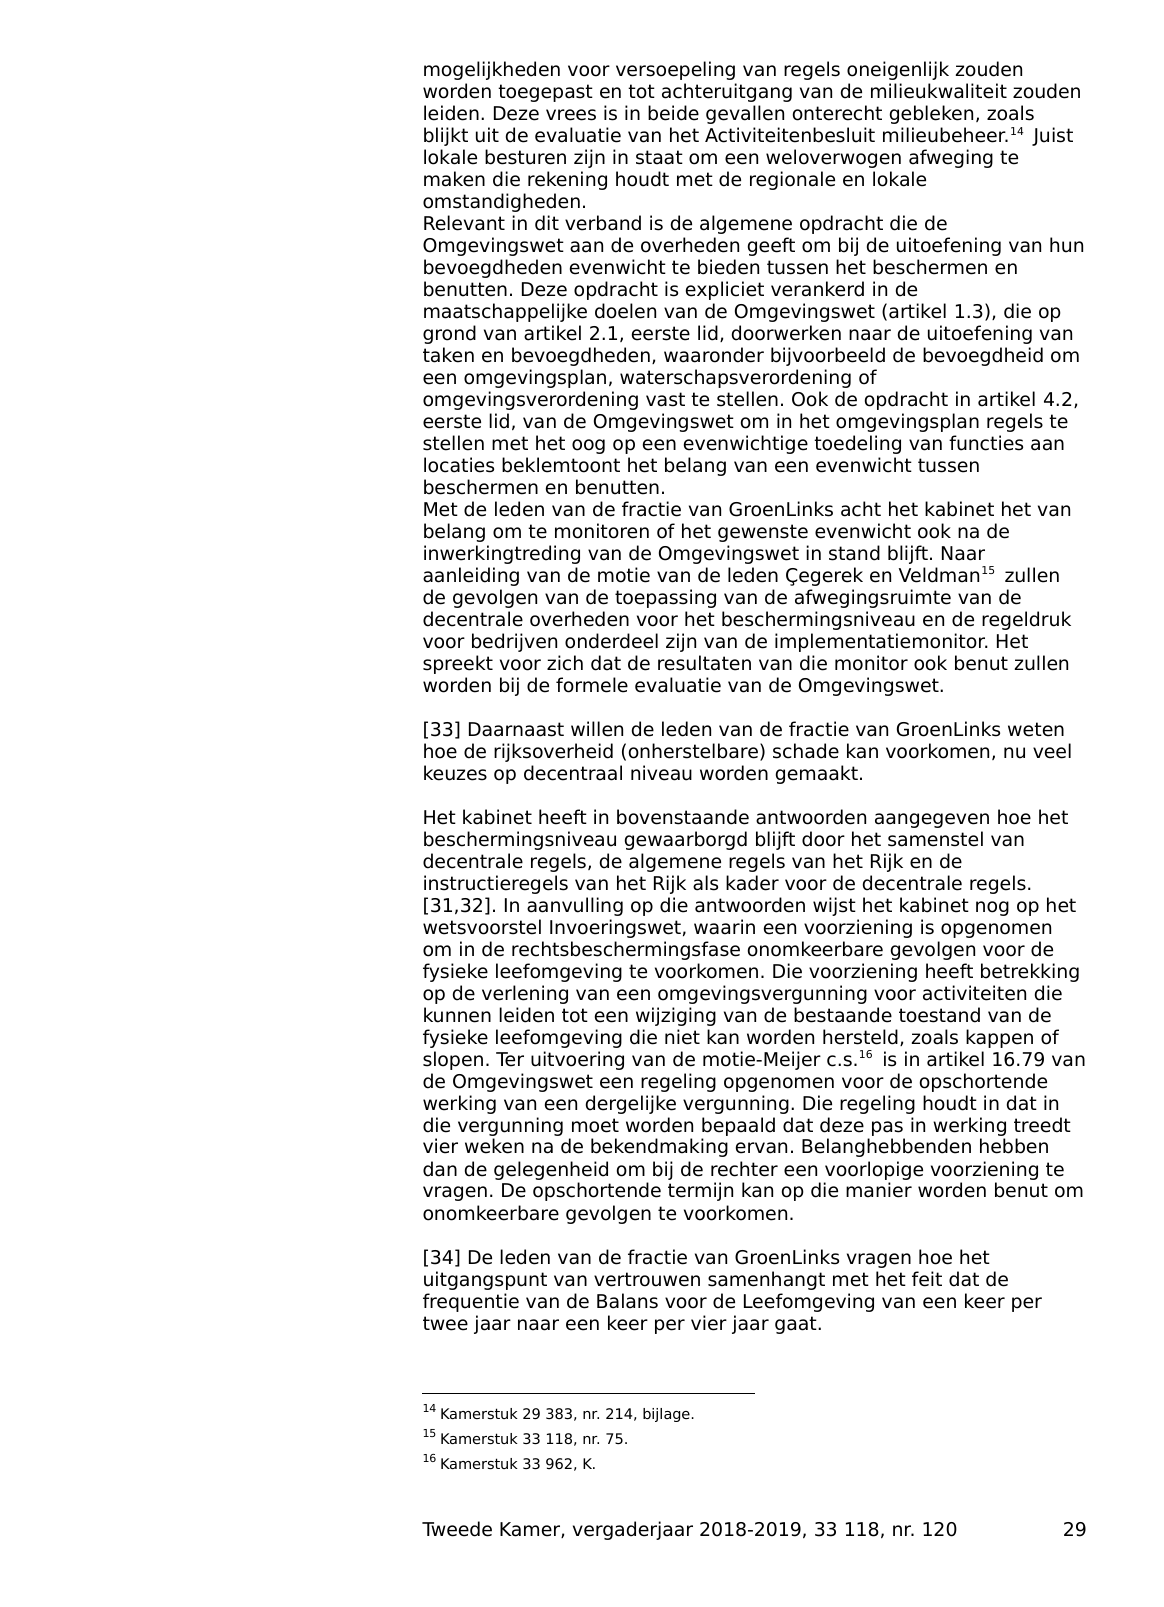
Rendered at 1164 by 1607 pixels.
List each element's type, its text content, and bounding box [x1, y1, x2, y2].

text [33] Daarnaast willen de leden van de fractie van GroenLinks weten hoe de rijksoverheid (onherstelbare) schade kan voorkomen, nu veel keuzes op decentraal niveau worden gemaakt. [422, 719, 1087, 784]
text mogelijkheden voor versoepeling van regels oneigenlijk zouden worden toegepast en tot achteruitgang van de milieukwaliteit zouden leiden. Deze vrees is in beide gevallen onterecht gebleken, zoals blijkt uit de evaluatie van het Activiteitenbesluit milieubeheer. Juist lokale besturen zijn in staat om een weloverwogen afweging te maken die rekening houdt met de regionale en lokale omstandigheden. [422, 59, 1087, 213]
text Het kabinet heeft in bovenstaande antwoorden aangegeven hoe het beschermingsniveau gewaarborgd blijft door het samenstel van decentrale regels, de algemene regels van het Rijk en de instructieregels van het Rijk als kader voor de decentrale regels. [31,32]. In aanvulling op die antwoorden wijst het kabinet nog op het wetsvoorstel Invoeringswet, waarin een voorziening is opgenomen om in de rechtsbeschermingsfase onomkeerbare gevolgen voor de fysieke leefomgeving te voorkomen. Die voorziening heeft betrekking op de verlening van een omgevingsvergunning voor activiteiten die kunnen leiden tot een wijziging van de bestaande toestand van de fysieke leefomgeving die niet kan worden hersteld, zoals kappen of slopen. Ter uitvoering van de motie-Meijer c.s. is in artikel 16.79 van de Omgevingswet een regeling opgenomen voor de opschortende werking van een dergelijke vergunning. Die regeling houdt in dat in die vergunning moet worden bepaald dat deze pas in werking treedt vier weken na de bekendmaking ervan. Belanghebbenden hebben dan de gelegenheid om bij de rechter een voorlopige voorziening te vragen. De opschortende termijn kan op die manier worden benut om onomkeerbare gevolgen te voorkomen. [422, 807, 1087, 1224]
text Relevant in dit verband is de algemene opdracht die de Omgevingswet aan de overheden geeft om bij de uitoefening van hun bevoegdheden evenwicht te bieden tussen het beschermen en benutten. Deze opdracht is expliciet verankerd in de maatschappelijke doelen van de Omgevingswet (artikel 1.3), die op grond van artikel 2.1, eerste lid, doorwerken naar de uitoefening van taken en bevoegdheden, waaronder bijvoorbeeld de bevoegdheid om een omgevingsplan, waterschapsverordening of omgevingsverordening vast te stellen. Ook de opdracht in artikel 4.2, eerste lid, van de Omgevingswet om in het omgevingsplan regels te stellen met het oog op een evenwichtige toedeling van functies aan locaties beklemtoont het belang van een evenwicht tussen beschermen en benutten. [422, 213, 1087, 499]
text Met de leden van de fractie van GroenLinks acht het kabinet het van belang om te monitoren of het gewenste evenwicht ook na de inwerkingtreding van de Omgevingswet in stand blijft. Naar aanleiding van de motie van de leden Çegerek en Veldman zullen de gevolgen van de toepassing van de afwegingsruimte van de decentrale overheden voor het beschermingsniveau en de regeldruk voor bedrijven onderdeel zijn van de implementatiemonitor. Het spreekt voor zich dat de resultaten van die monitor ook benut zullen worden bij de formele evaluatie van de Omgevingswet. [422, 499, 1087, 696]
text Kamerstuk 33 118, nr. 75. [422, 1427, 1087, 1449]
text Kamerstuk 29 383, nr. 214, bijlage. [422, 1402, 1087, 1424]
text Kamerstuk 33 962, K. [422, 1452, 1087, 1474]
text [34] De leden van de fractie van GroenLinks vragen hoe het uitgangspunt van vertrouwen samenhangt met het feit dat de frequentie van de Balans voor de Leefomgeving van een keer per twee jaar naar een keer per vier jaar gaat. [422, 1247, 1087, 1334]
